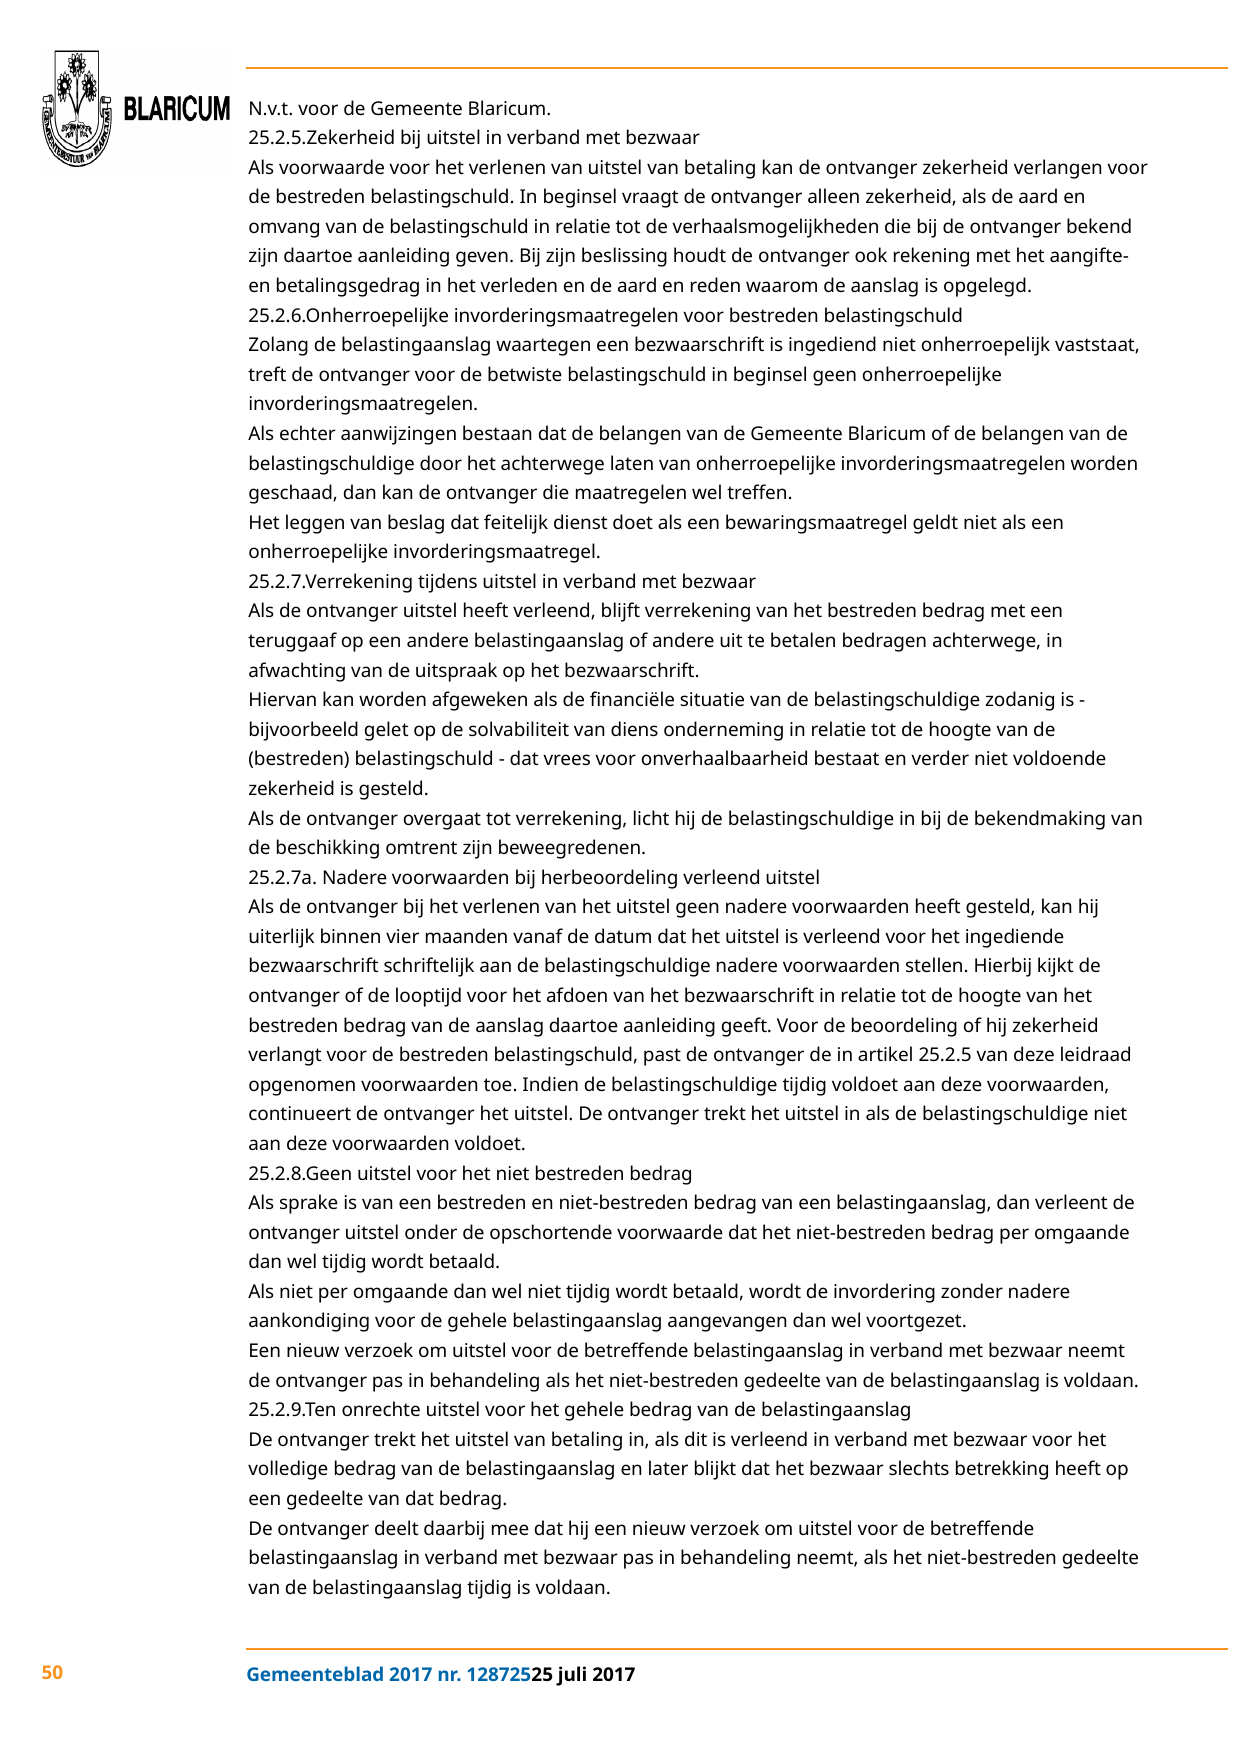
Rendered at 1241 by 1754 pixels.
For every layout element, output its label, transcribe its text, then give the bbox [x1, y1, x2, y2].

text Een nieuw verzoek om uitstel voor de betreffende belastingaanslag in verband met bezwaar neemt de ontvanger pas in behandeling als het niet-bestreden gedeelte van de belastingaanslag is voldaan. [248, 1337, 1152, 1393]
text Als niet per omgaande dan wel niet tijdig wordt betaald, wordt de invordering zonder nadere aankondiging voor de gehele belastingaanslag aangevangen dan wel voortgezet. [248, 1278, 1152, 1333]
text Als de ontvanger bij het verlenen van het uitstel geen nadere voorwaarden heeft gesteld, kan hij uiterlijk binnen vier maanden vanaf de datum dat het uitstel is verleend voor het ingediende bezwaarschrift schriftelijk aan de belastingschuldige nadere voorwaarden stellen. Hierbij kijkt de ontvanger of de looptijd voor het afdoen van het bezwaarschrift in relatie tot de hoogte van het bestreden bedrag van de aanslag daartoe aanleiding geeft. Voor de beoordeling of hij zekerheid verlangt voor de bestreden belastingschuld, past de ontvanger de in artikel 25.2.5 van deze leidraad opgenomen voorwaarden toe. Indien de belastingschuldige tijdig voldoet aan deze voorwaarden, continueert de ontvanger het uitstel. De ontvanger trekt het uitstel in als de belastingschuldige niet aan deze voorwaarden voldoet. [248, 893, 1152, 1156]
text De ontvanger deelt daarbij mee dat hij een nieuw verzoek om uitstel voor de betreffende belastingaanslag in verband met bezwaar pas in behandeling neemt, als het niet-bestreden gedeelte van de belastingaanslag tijdig is voldaan. [248, 1515, 1152, 1600]
text Hiervan kan worden afgeweken als de financiële situatie van de belastingschuldige zodanig is - bijvoorbeeld gelet op de solvabiliteit van diens onderneming in relatie tot de hoogte van de (bestreden) belastingschuld - dat vrees voor onverhaalbaarheid bestaat en verder niet voldoende zekerheid is gesteld. [248, 686, 1152, 801]
text Zolang de belastingaanslag waartegen een bezwaarschrift is ingediend niet onherroepelijk vaststaat, treft de ontvanger voor de betwiste belastingschuld in beginsel geen onherroepelijke invorderingsmaatregelen. [248, 331, 1152, 416]
text 25.2.5.Zekerheid bij uitstel in verband met bezwaar [248, 124, 1152, 150]
text 25.2.9.Ten onrechte uitstel voor het gehele bedrag van de belastingaanslag [248, 1396, 1152, 1422]
text Als sprake is van een bestreden en niet-bestreden bedrag van een belastingaanslag, dan verleent de ontvanger uitstel onder de opschortende voorwaarde dat het niet-bestreden bedrag per omgaande dan wel tijdig wordt betaald. [248, 1189, 1152, 1274]
text 25.2.7.Verrekening tijdens uitstel in verband met bezwaar [248, 568, 1152, 594]
text Als de ontvanger uitstel heeft verleend, blijft verrekening van het bestreden bedrag met een teruggaaf op een andere belastingaanslag of andere uit te betalen bedragen achterwege, in afwachting van de uitspraak op het bezwaarschrift. [248, 598, 1152, 683]
picture [41, 47, 231, 172]
text N.v.t. voor de Gemeente Blaricum. [248, 95, 1152, 121]
text 25.2.7a. Nadere voorwaarden bij herbeoordeling verleend uitstel [248, 864, 1152, 890]
text 25.2.6.Onherroepelijke invorderingsmaatregelen voor bestreden belastingschuld [248, 302, 1152, 328]
text Als de ontvanger overgaat tot verrekening, licht hij de belastingschuldige in bij de bekendmaking van de beschikking omtrent zijn beweegredenen. [248, 805, 1152, 860]
text Het leggen van beslag dat feitelijk dienst doet als een bewaringsmaatregel geldt niet als een onherroepelijke invorderingsmaatregel. [248, 509, 1152, 564]
text 25.2.8.Geen uitstel voor het niet bestreden bedrag [248, 1160, 1152, 1186]
text Als echter aanwijzingen bestaan dat de belangen van de Gemeente Blaricum of de belangen van de belastingschuldige door het achterwege laten van onherroepelijke invorderingsmaatregelen worden geschaad, dan kan de ontvanger die maatregelen wel treffen. [248, 420, 1152, 505]
text Als voorwaarde voor het verlenen van uitstel van betaling kan de ontvanger zekerheid verlangen voor de bestreden belastingschuld. In beginsel vraagt de ontvanger alleen zekerheid, als de aard en omvang van de belastingschuld in relatie tot de verhaalsmogelijkheden die bij de ontvanger bekend zijn daartoe aanleiding geven. Bij zijn beslissing houdt de ontvanger ook rekening met het aangifte- en betalingsgedrag in het verleden en de aard en reden waarom de aanslag is opgelegd. [248, 154, 1152, 298]
text De ontvanger trekt het uitstel van betaling in, als dit is verleend in verband met bezwaar voor het volledige bedrag van de belastingaanslag en later blijkt dat het bezwaar slechts betrekking heeft op een gedeelte van dat bedrag. [248, 1426, 1152, 1511]
